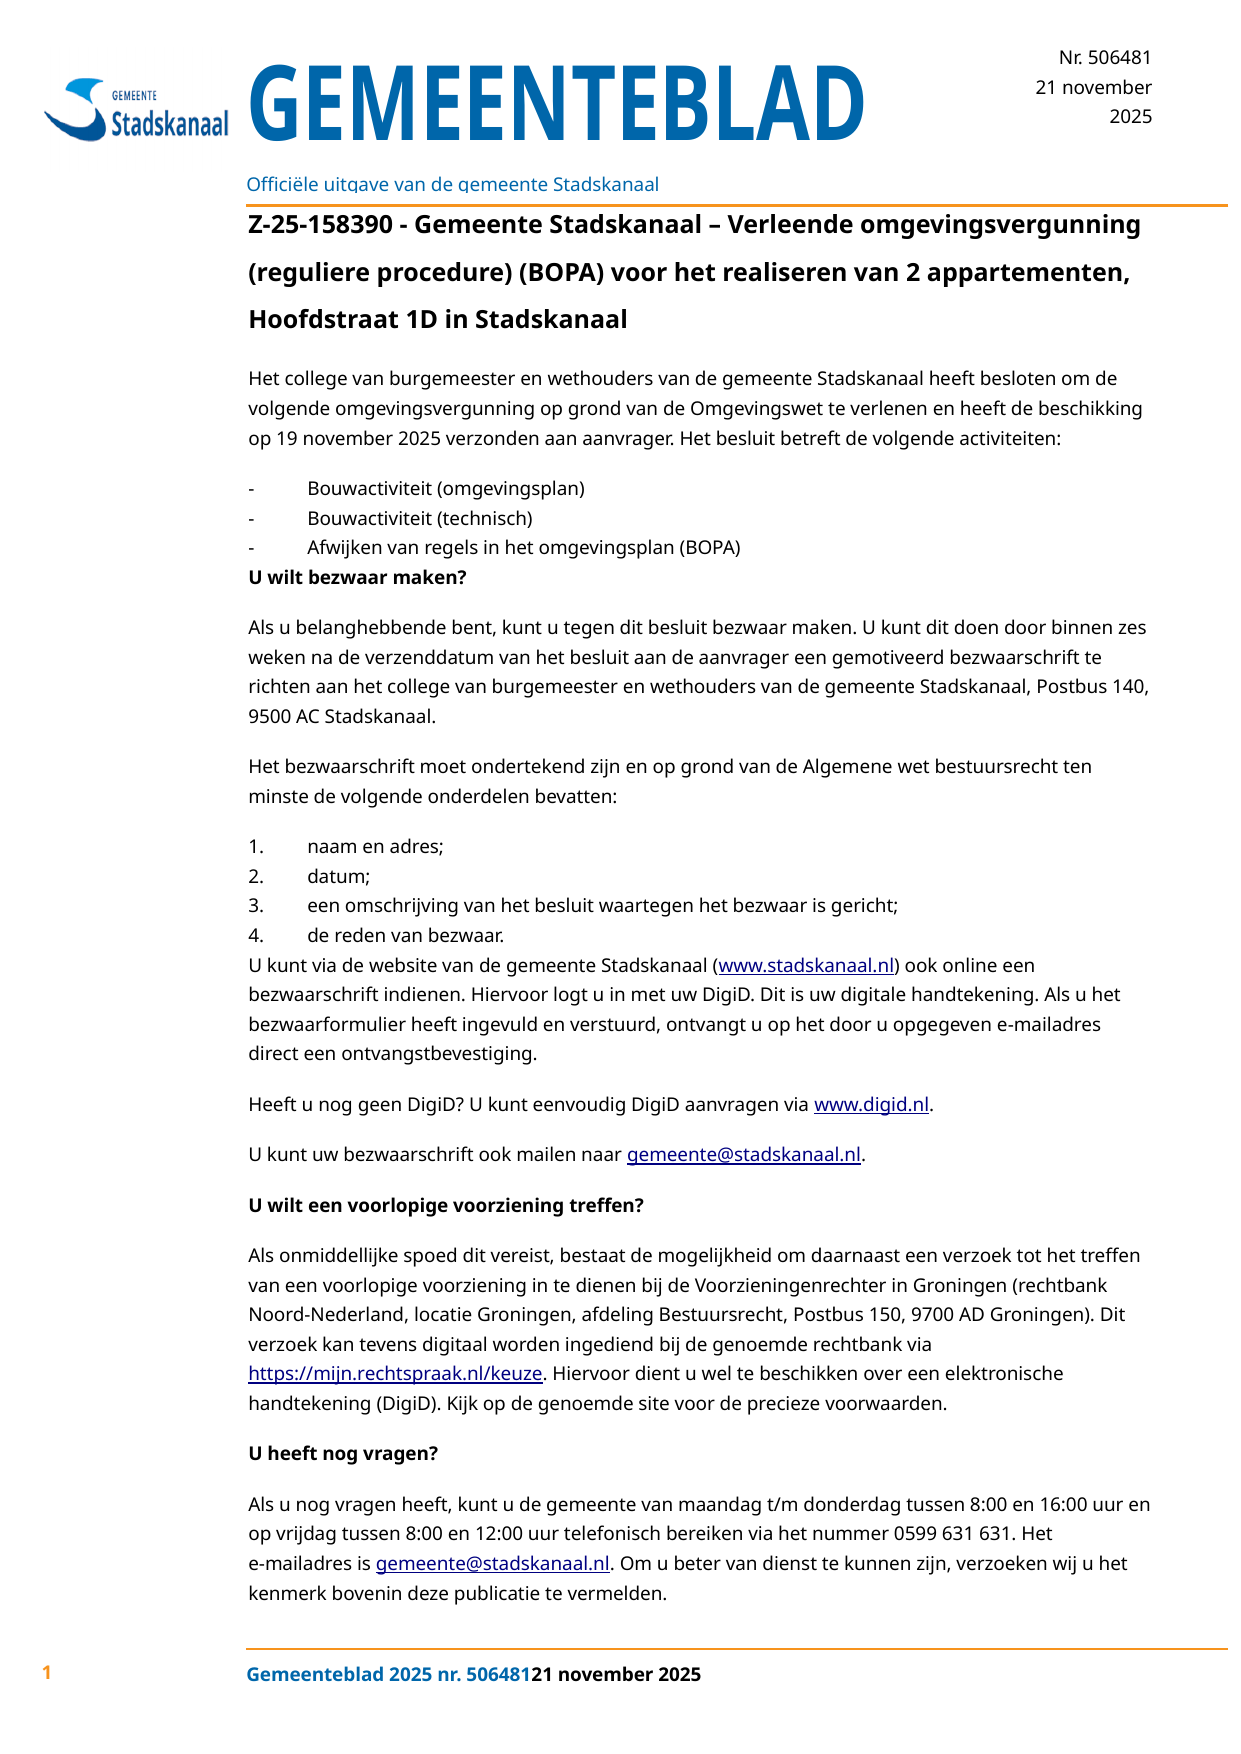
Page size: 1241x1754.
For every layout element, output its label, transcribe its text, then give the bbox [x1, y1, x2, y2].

text U kunt via de website van de gemeente Stadskanaal (www.stadskanaal.nl) ook online een bezwaarschrift indienen. Hiervoor logt u in met uw DigiD. Dit is uw digitale handtekening. Als u het bezwaarformulier heeft ingevuld en verstuurd, ontvangt u op het door u opgegeven e‑mailadres direct een ontvangstbevestiging. [248, 952, 1152, 1066]
text U heeft nog vragen? [248, 1441, 1152, 1466]
text Het bezwaarschrift moet ondertekend zijn en op grond van de Algemene wet bestuursrecht ten minste de volgende onderdelen bevatten: [248, 753, 1152, 809]
text Als u belanghebbende bent, kunt u tegen dit besluit bezwaar maken. U kunt dit doen door binnen zes weken na de verzenddatum van het besluit aan de aanvrager een gemotiveerd bezwaarschrift te richten aan het college van burgemeester en wethouders van de gemeente Stadskanaal, Postbus 140, 9500 AC Stadskanaal. [248, 614, 1152, 729]
text U kunt uw bezwaarschrift ook mailen naar gemeente@stadskanaal.nl. [248, 1141, 1152, 1167]
text U wilt bezwaar maken? [248, 564, 1152, 589]
list Bouwactiviteit (omgevingsplan) [248, 475, 1152, 501]
list datum; [248, 863, 1152, 889]
list naam en adres; [248, 833, 1152, 859]
list de reden van bezwaar. [248, 922, 1152, 948]
list Afwijken van regels in het omgevingsplan (BOPA) [248, 534, 1152, 560]
picture [41, 47, 231, 172]
text Als u nog vragen heeft, kunt u de gemeente van maandag t/m donderdag tussen 8:00 en 16:00 uur en op vrijdag tussen 8:00 en 12:00 uur telefonisch bereiken via het nummer 0599 631 631. Het e‑mailadres is gemeente@stadskanaal.nl. Om u beter van dienst te kunnen zijn, verzoeken wij u het kenmerk bovenin deze publicatie te vermelden. [248, 1491, 1152, 1605]
text Heeft u nog geen DigiD? U kunt eenvoudig DigiD aanvragen via www.digid.nl. [248, 1091, 1152, 1117]
text U wilt een voorlopige voorziening treffen? [248, 1192, 1152, 1217]
text Het college van burgemeester en wethouders van de gemeente Stadskanaal heeft besloten om de volgende omgevingsvergunning op grond van de Omgevingswet te verlenen en heeft de beschikking op 19 november 2025 verzonden aan aanvrager. Het besluit betreft de volgende activiteiten: [248, 366, 1152, 450]
text Z-25-158390 - Gemeente Stadskanaal – Verleende omgevingsvergunning (reguliere procedure) (BOPA) voor het realiseren van 2 appartementen, Hoofdstraat 1D in Stadskanaal [248, 207, 1152, 336]
list Bouwactiviteit (technisch) [248, 505, 1152, 530]
text Als onmiddellijke spoed dit vereist, bestaat de mogelijkheid om daarnaast een verzoek tot het treffen van een voorlopige voorziening in te dienen bij de Voorzieningenrechter in Groningen (rechtbank Noord-Nederland, locatie Groningen, afdeling Bestuursrecht, Postbus 150, 9700 AD Groningen). Dit verzoek kan tevens digitaal worden ingediend bij de genoemde rechtbank via https://mijn.rechtspraak.nl/keuze. Hiervoor dient u wel te beschikken over een elektronische handtekening (DigiD). Kijk op de genoemde site voor de precieze voorwaarden. [248, 1242, 1152, 1416]
list een omschrijving van het besluit waartegen het bezwaar is gericht; [248, 893, 1152, 918]
